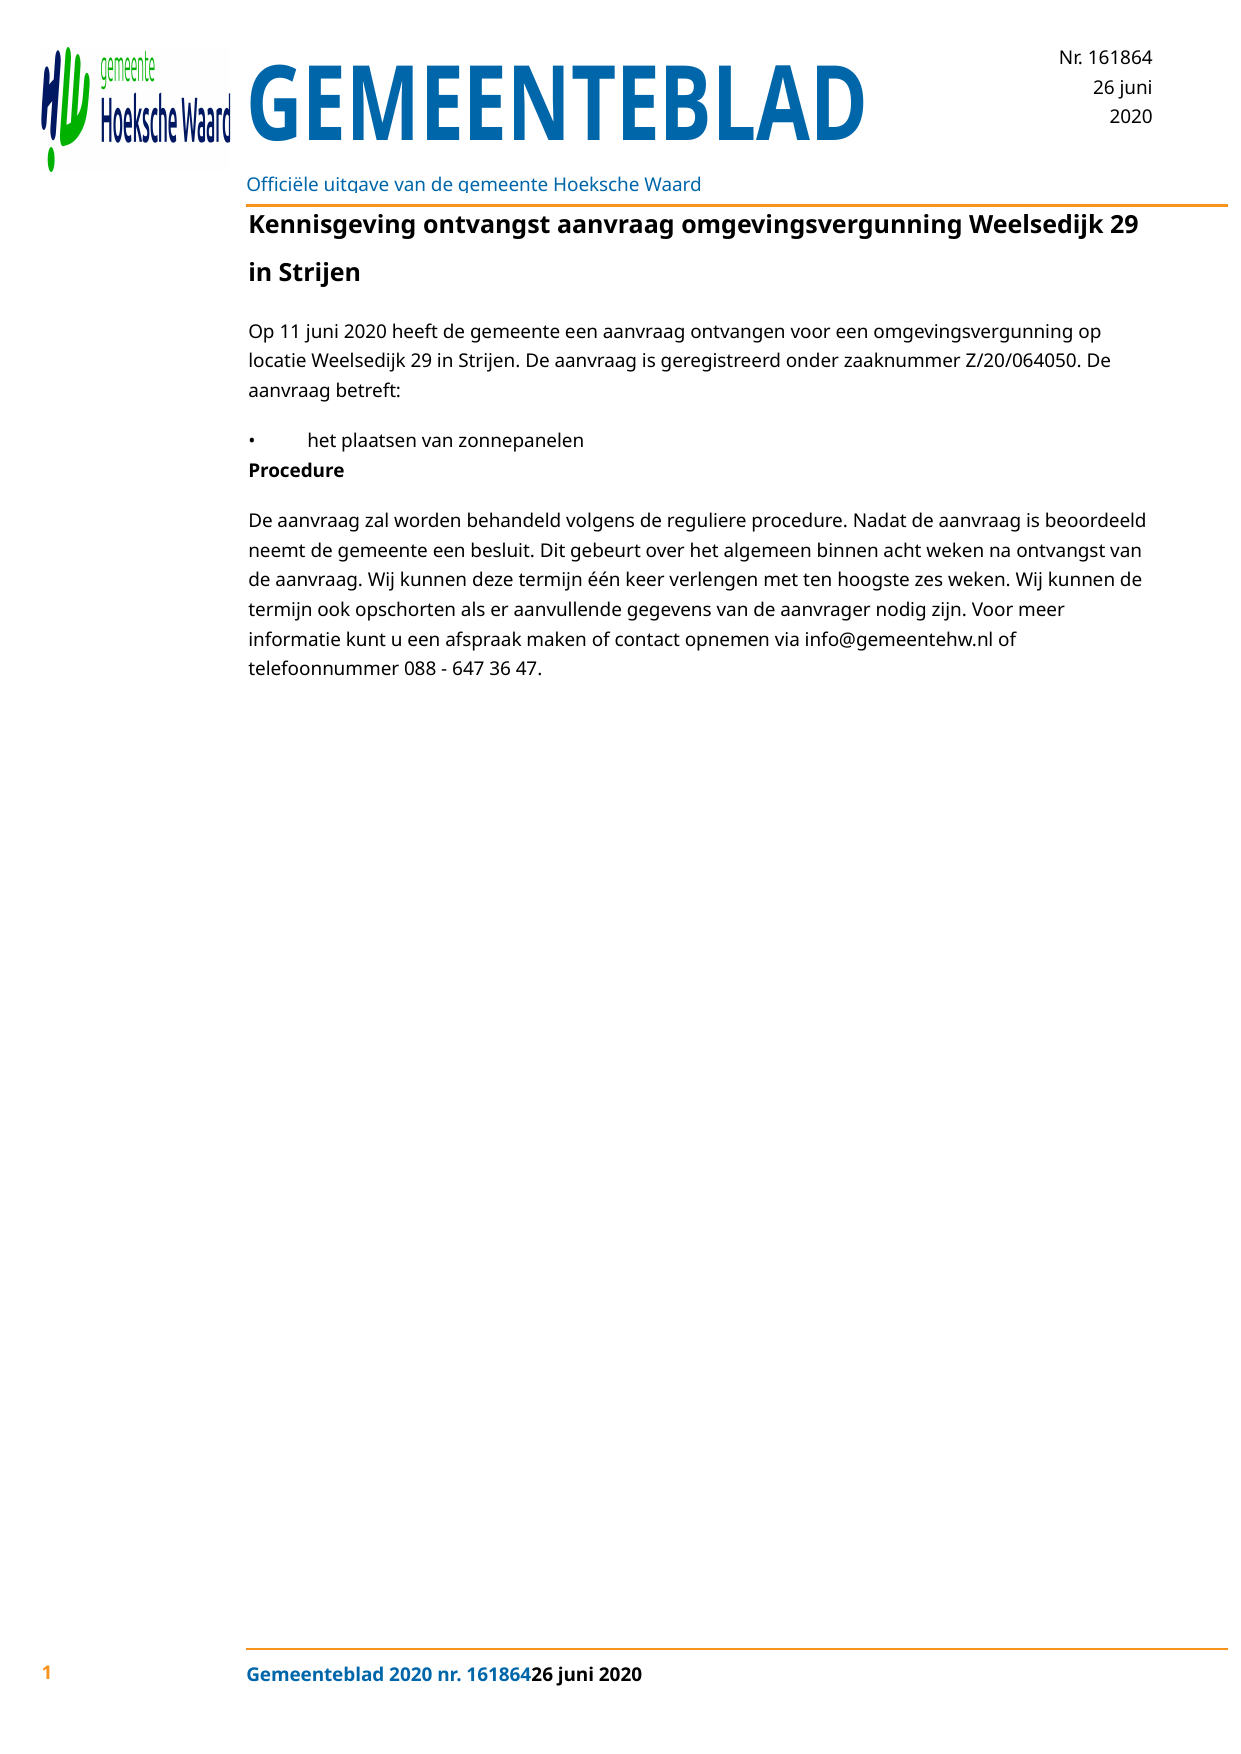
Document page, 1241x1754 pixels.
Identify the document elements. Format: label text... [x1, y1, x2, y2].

picture [41, 47, 231, 172]
text De aanvraag zal worden behandeld volgens de reguliere procedure. Nadat de aanvraag is beoordeeld neemt de gemeente een besluit. Dit gebeurt over het algemeen binnen acht weken na ontvangst van de aanvraag. Wij kunnen deze termijn één keer verlengen met ten hoogste zes weken. Wij kunnen de termijn ook opschorten als er aanvullende gegevens van de aanvrager nodig zijn. Voor meer informatie kunt u een afspraak maken of contact opnemen via info@gemeentehw.nl of telefoonnummer 088 - 647 36 47. [248, 507, 1152, 681]
list het plaatsen van zonnepanelen [248, 427, 1152, 453]
text Kennisgeving ontvangst aanvraag omgevingsvergunning Weelsedijk 29 in Strijen [248, 207, 1152, 288]
text Op 11 juni 2020 heeft de gemeente een aanvraag ontvangen voor een omgevingsvergunning op locatie Weelsedijk 29 in Strijen. De aanvraag is geregistreerd onder zaaknummer Z/20/064050. De aanvraag betreft: [248, 318, 1152, 403]
text Procedure [248, 457, 1152, 483]
